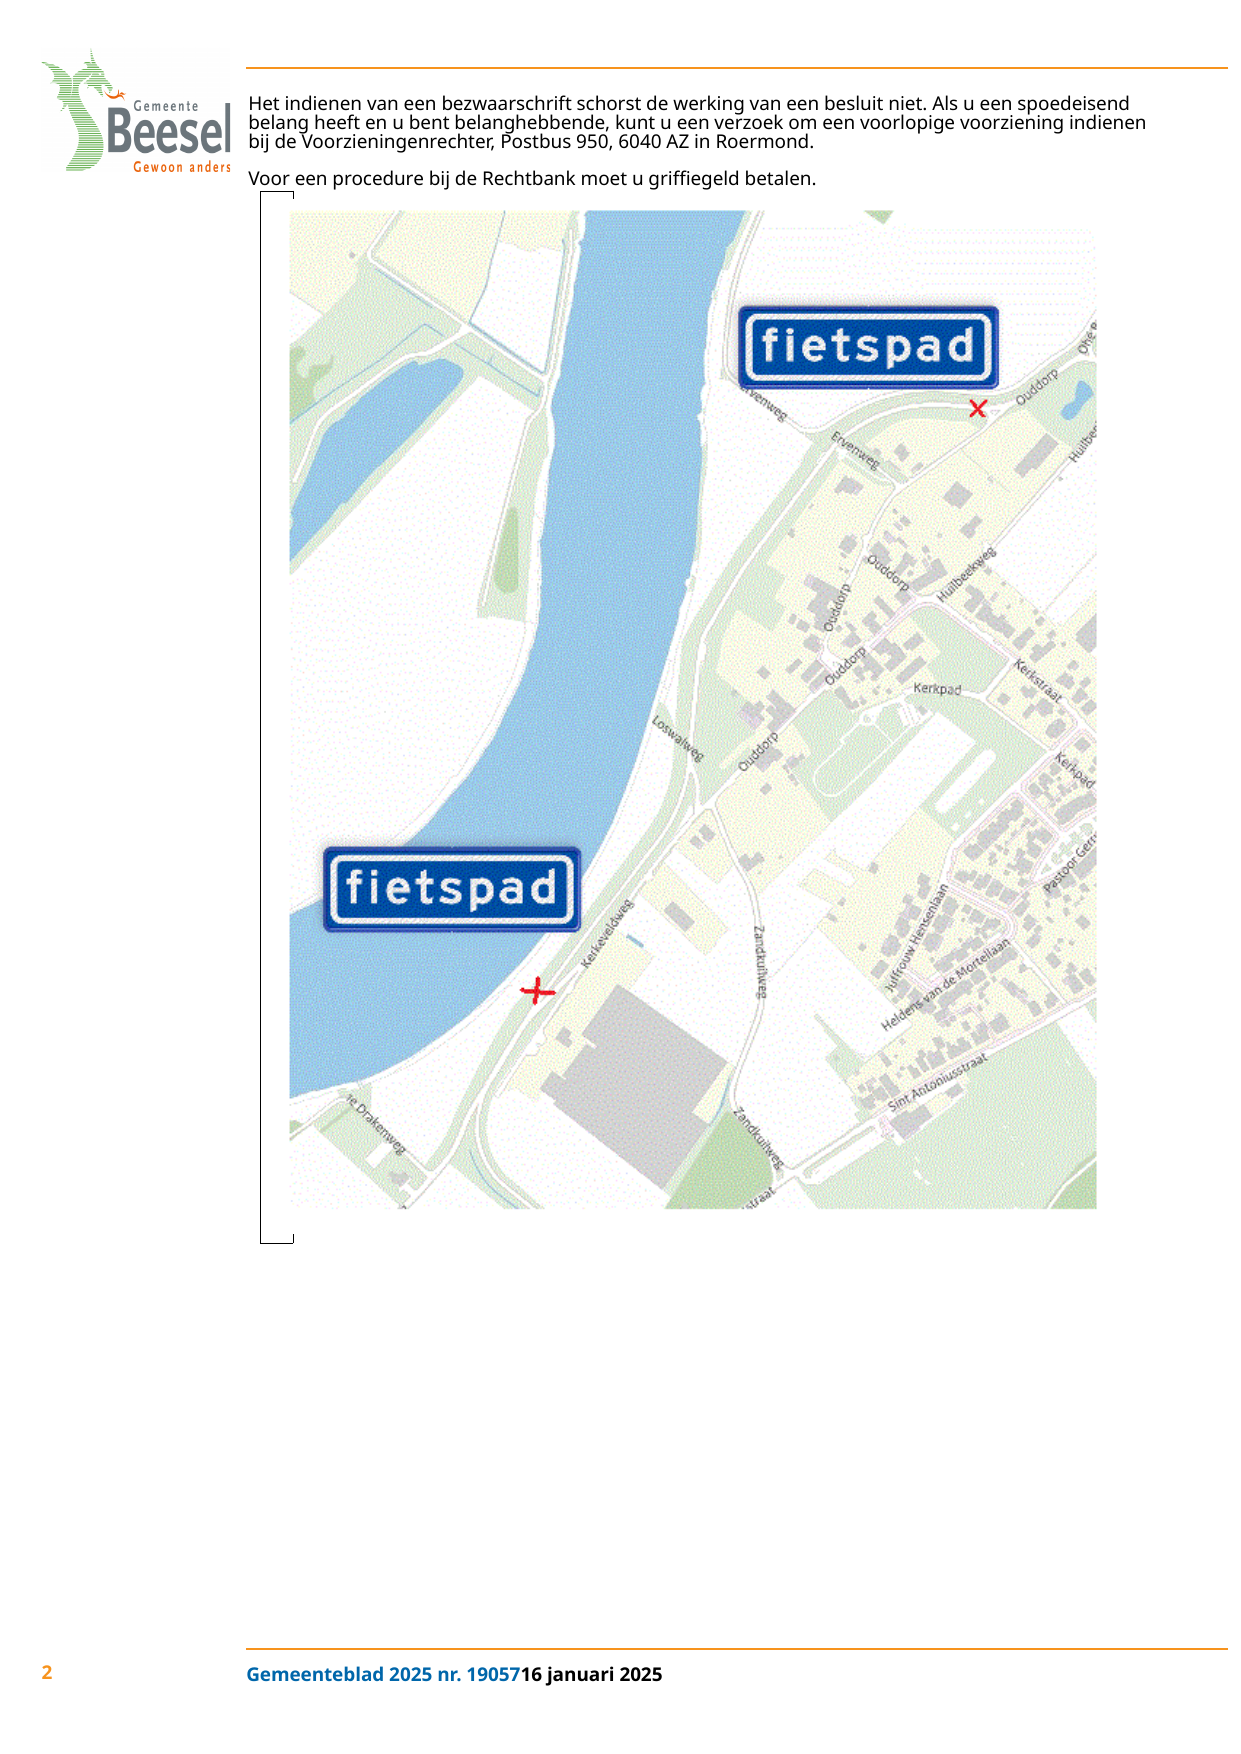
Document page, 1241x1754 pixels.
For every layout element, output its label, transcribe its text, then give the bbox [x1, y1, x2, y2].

picture [268, 199, 1155, 1234]
picture [41, 47, 231, 172]
text Voor een procedure bij de Rechtbank moet u griffiegeld betalen. [248, 170, 1152, 189]
text Het indienen van een bezwaarschrift schorst de werking van een besluit niet. Als u een spoedeisend belang heeft en u bent belanghebbende, kunt u een verzoek om een voorlopige voorziening indienen bij de Voorzieningenrechter, Postbus 950, 6040 AZ in Roermond. [248, 95, 1152, 153]
